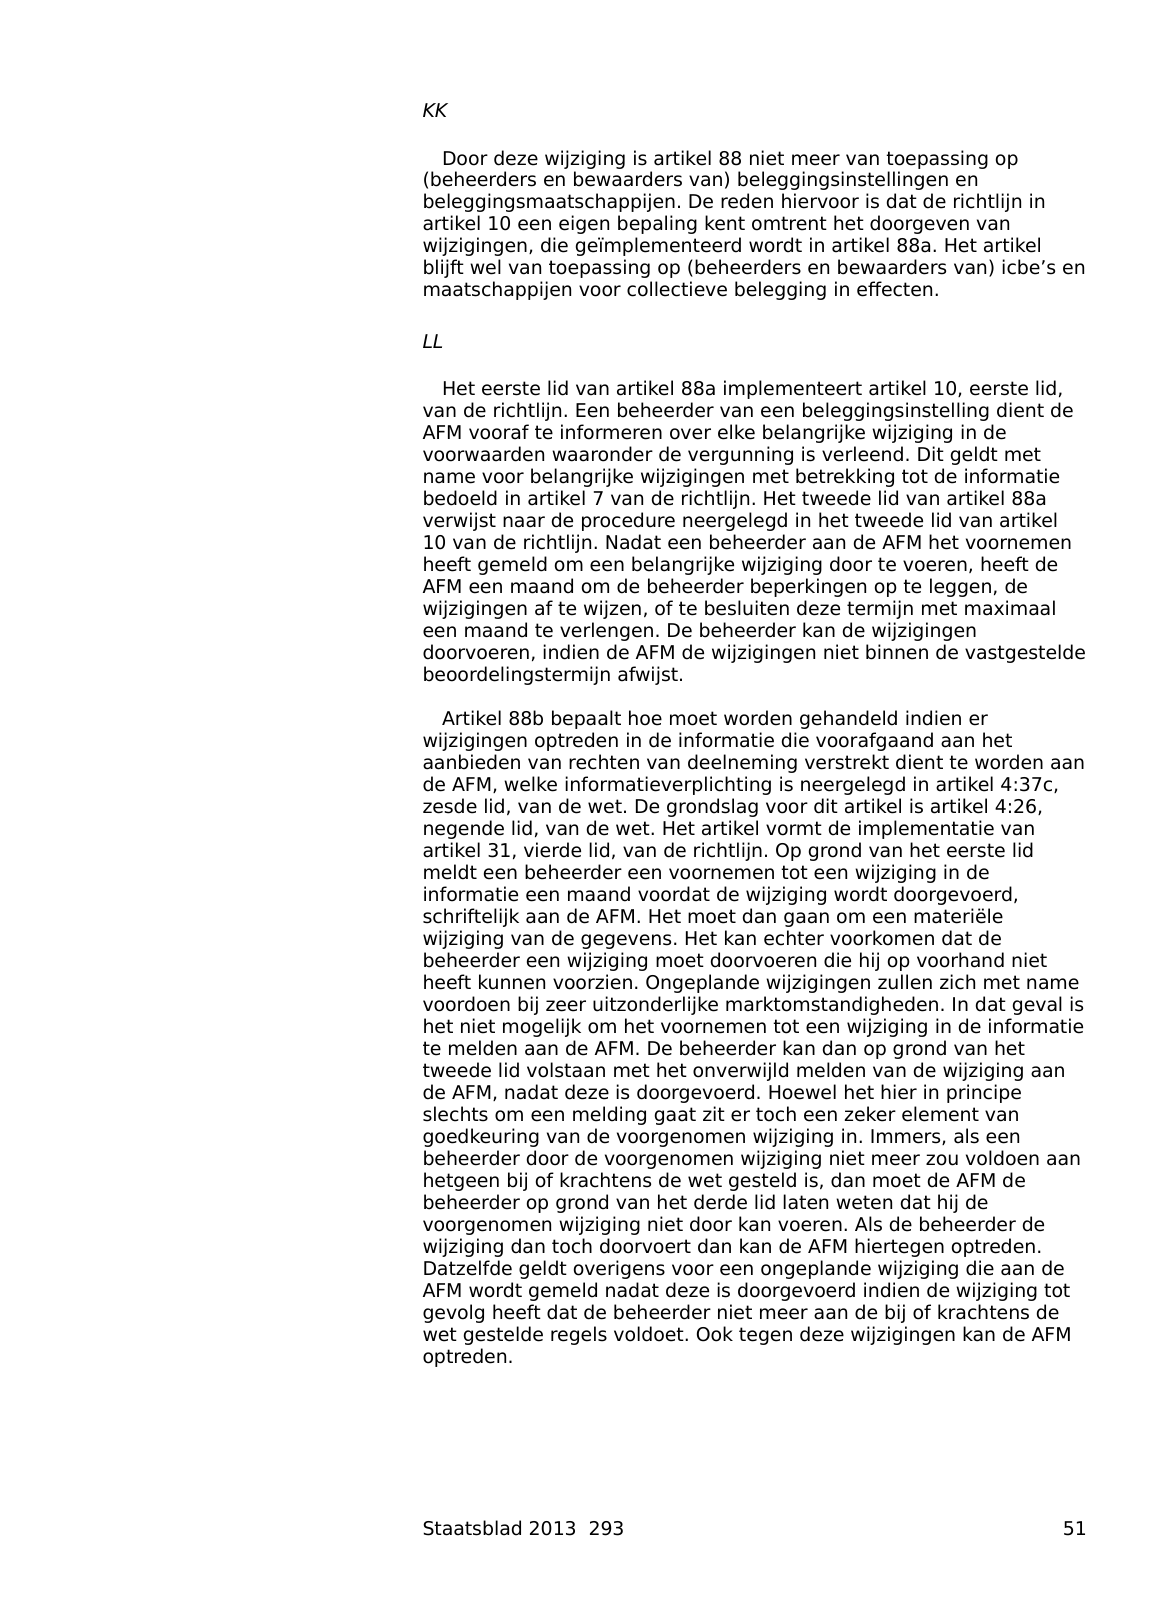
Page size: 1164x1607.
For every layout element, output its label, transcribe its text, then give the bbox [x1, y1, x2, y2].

subtitle KK [422, 100, 1087, 122]
subtitle LL [422, 331, 1087, 353]
text Het eerste lid van artikel 88a implementeert artikel 10, eerste lid, van de richtlijn. Een beheerder van een beleggingsinstelling dient de AFM vooraf te informeren over elke belangrijke wijziging in de voorwaarden waaronder de vergunning is verleend. Dit geldt met name voor belangrijke wijzigingen met betrekking tot de informatie bedoeld in artikel 7 van de richtlijn. Het tweede lid van artikel 88a verwijst naar de procedure neergelegd in het tweede lid van artikel 10 van de richtlijn. Nadat een beheerder aan de AFM het voornemen heeft gemeld om een belangrijke wijziging door te voeren, heeft de AFM een maand om de beheerder beperkingen op te leggen, de wijzigingen af te wijzen, of te besluiten deze termijn met maximaal een maand te verlengen. De beheerder kan de wijzigingen doorvoeren, indien de AFM de wijzigingen niet binnen de vastgestelde beoordelingstermijn afwijst. [422, 378, 1087, 686]
text Artikel 88b bepaalt hoe moet worden gehandeld indien er wijzigingen optreden in de informatie die voorafgaand aan het aanbieden van rechten van deelneming verstrekt dient te worden aan de AFM, welke informatieverplichting is neergelegd in artikel 4:37c, zesde lid, van de wet. De grondslag voor dit artikel is artikel 4:26, negende lid, van de wet. Het artikel vormt de implementatie van artikel 31, vierde lid, van de richtlijn. Op grond van het eerste lid meldt een beheerder een voornemen tot een wijziging in de informatie een maand voordat de wijziging wordt doorgevoerd, schriftelijk aan de AFM. Het moet dan gaan om een materiële wijziging van de gegevens. Het kan echter voorkomen dat de beheerder een wijziging moet doorvoeren die hij op voorhand niet heeft kunnen voorzien. Ongeplande wijzigingen zullen zich met name voordoen bij zeer uitzonderlijke marktomstandigheden. In dat geval is het niet mogelijk om het voornemen tot een wijziging in de informatie te melden aan de AFM. De beheerder kan dan op grond van het tweede lid volstaan met het onverwijld melden van de wijziging aan de AFM, nadat deze is doorgevoerd. Hoewel het hier in principe slechts om een melding gaat zit er toch een zeker element van goedkeuring van de voorgenomen wijziging in. Immers, als een beheerder door de voorgenomen wijziging niet meer zou voldoen aan hetgeen bij of krachtens de wet gesteld is, dan moet de AFM de beheerder op grond van het derde lid laten weten dat hij de voorgenomen wijziging niet door kan voeren. Als de beheerder de wijziging dan toch doorvoert dan kan de AFM hiertegen optreden. Datzelfde geldt overigens voor een ongeplande wijziging die aan de AFM wordt gemeld nadat deze is doorgevoerd indien de wijziging tot gevolg heeft dat de beheerder niet meer aan de bij of krachtens de wet gestelde regels voldoet. Ook tegen deze wijzigingen kan de AFM optreden. [422, 708, 1087, 1367]
text Door deze wijziging is artikel 88 niet meer van toepassing op (beheerders en bewaarders van) beleggingsinstellingen en beleggingsmaatschappijen. De reden hiervoor is dat de richtlijn in artikel 10 een eigen bepaling kent omtrent het doorgeven van wijzigingen, die geïmplementeerd wordt in artikel 88a. Het artikel blijft wel van toepassing op (beheerders en bewaarders van) icbe’s en maatschappijen voor collectieve belegging in effecten. [422, 147, 1087, 301]
